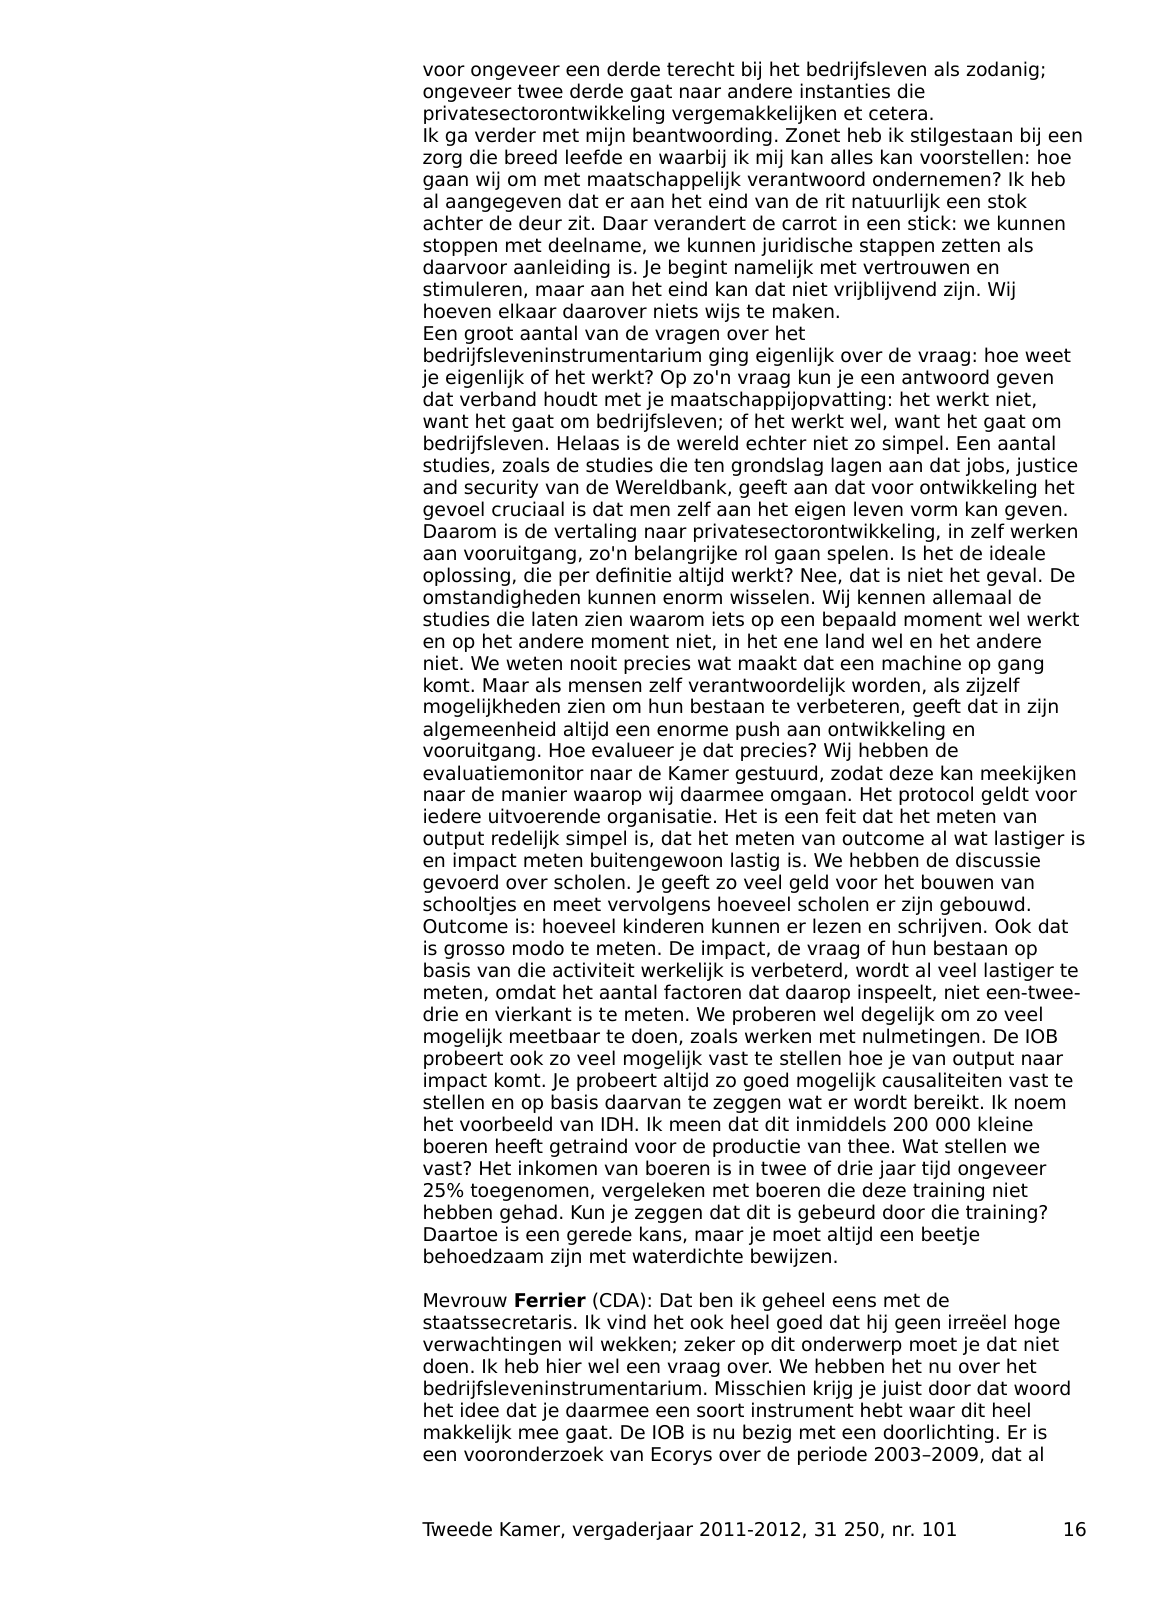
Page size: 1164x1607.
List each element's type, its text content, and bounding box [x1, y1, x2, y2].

text voor ongeveer een derde terecht bij het bedrijfsleven als zodanig; ongeveer twee derde gaat naar andere instanties die privatesectorontwikkeling vergemakkelijken et cetera. [422, 59, 1087, 125]
text Een groot aantal van de vragen over het bedrijfsleveninstrumentarium ging eigenlijk over de vraag: hoe weet je eigenlijk of het werkt? Op zo'n vraag kun je een antwoord geven dat verband houdt met je maatschappijopvatting: het werkt niet, want het gaat om bedrijfsleven; of het werkt wel, want het gaat om bedrijfsleven. Helaas is de wereld echter niet zo simpel. Een aantal studies, zoals de studies die ten grondslag lagen aan dat jobs, justice and security van de Wereldbank, geeft aan dat voor ontwikkeling het gevoel cruciaal is dat men zelf aan het eigen leven vorm kan geven. Daarom is de vertaling naar privatesectorontwikkeling, in zelf werken aan vooruitgang, zo'n belangrijke rol gaan spelen. Is het de ideale oplossing, die per definitie altijd werkt? Nee, dat is niet het geval. De omstandigheden kunnen enorm wisselen. Wij kennen allemaal de studies die laten zien waarom iets op een bepaald moment wel werkt en op het andere moment niet, in het ene land wel en het andere niet. We weten nooit precies wat maakt dat een machine op gang komt. Maar als mensen zelf verantwoordelijk worden, als zijzelf mogelijkheden zien om hun bestaan te verbeteren, geeft dat in zijn algemeenheid altijd een enorme push aan ontwikkeling en vooruitgang. Hoe evalueer je dat precies? Wij hebben de evaluatiemonitor naar de Kamer gestuurd, zodat deze kan meekijken naar de manier waarop wij daarmee omgaan. Het protocol geldt voor iedere uitvoerende organisatie. Het is een feit dat het meten van output redelijk simpel is, dat het meten van outcome al wat lastiger is en impact meten buitengewoon lastig is. We hebben de discussie gevoerd over scholen. Je geeft zo veel geld voor het bouwen van schooltjes en meet vervolgens hoeveel scholen er zijn gebouwd. Outcome is: hoeveel kinderen kunnen er lezen en schrijven. Ook dat is grosso modo te meten. De impact, de vraag of hun bestaan op basis van die activiteit werkelijk is verbeterd, wordt al veel lastiger te meten, omdat het aantal factoren dat daarop inspeelt, niet een-twee-drie en vierkant is te meten. We proberen wel degelijk om zo veel mogelijk meetbaar te doen, zoals werken met nulmetingen. De IOB probeert ook zo veel mogelijk vast te stellen hoe je van output naar impact komt. Je probeert altijd zo goed mogelijk causaliteiten vast te stellen en op basis daarvan te zeggen wat er wordt bereikt. Ik noem het voorbeeld van IDH. Ik meen dat dit inmiddels 200 000 kleine boeren heeft getraind voor de productie van thee. Wat stellen we vast? Het inkomen van boeren is in twee of drie jaar tijd ongeveer 25% toegenomen, vergeleken met boeren die deze training niet hebben gehad. Kun je zeggen dat dit is gebeurd door die training? Daartoe is een gerede kans, maar je moet altijd een beetje behoedzaam zijn met waterdichte bewijzen. [422, 323, 1087, 1268]
text Mevrouw Ferrier (CDA): Dat ben ik geheel eens met de staatssecretaris. Ik vind het ook heel goed dat hij geen irreëel hoge verwachtingen wil wekken; zeker op dit onderwerp moet je dat niet doen. Ik heb hier wel een vraag over. We hebben het nu over het bedrijfsleveninstrumentarium. Misschien krijg je juist door dat woord het idee dat je daarmee een soort instrument hebt waar dit heel makkelijk mee gaat. De IOB is nu bezig met een doorlichting. Er is een vooronderzoek van Ecorys over de periode 2003–2009, dat al [422, 1290, 1087, 1466]
text Ik ga verder met mijn beantwoording. Zonet heb ik stilgestaan bij een zorg die breed leefde en waarbij ik mij kan alles kan voorstellen: hoe gaan wij om met maatschappelijk verantwoord ondernemen? Ik heb al aangegeven dat er aan het eind van de rit natuurlijk een stok achter de deur zit. Daar verandert de carrot in een stick: we kunnen stoppen met deelname, we kunnen juridische stappen zetten als daarvoor aanleiding is. Je begint namelijk met vertrouwen en stimuleren, maar aan het eind kan dat niet vrijblijvend zijn. Wij hoeven elkaar daarover niets wijs te maken. [422, 125, 1087, 323]
